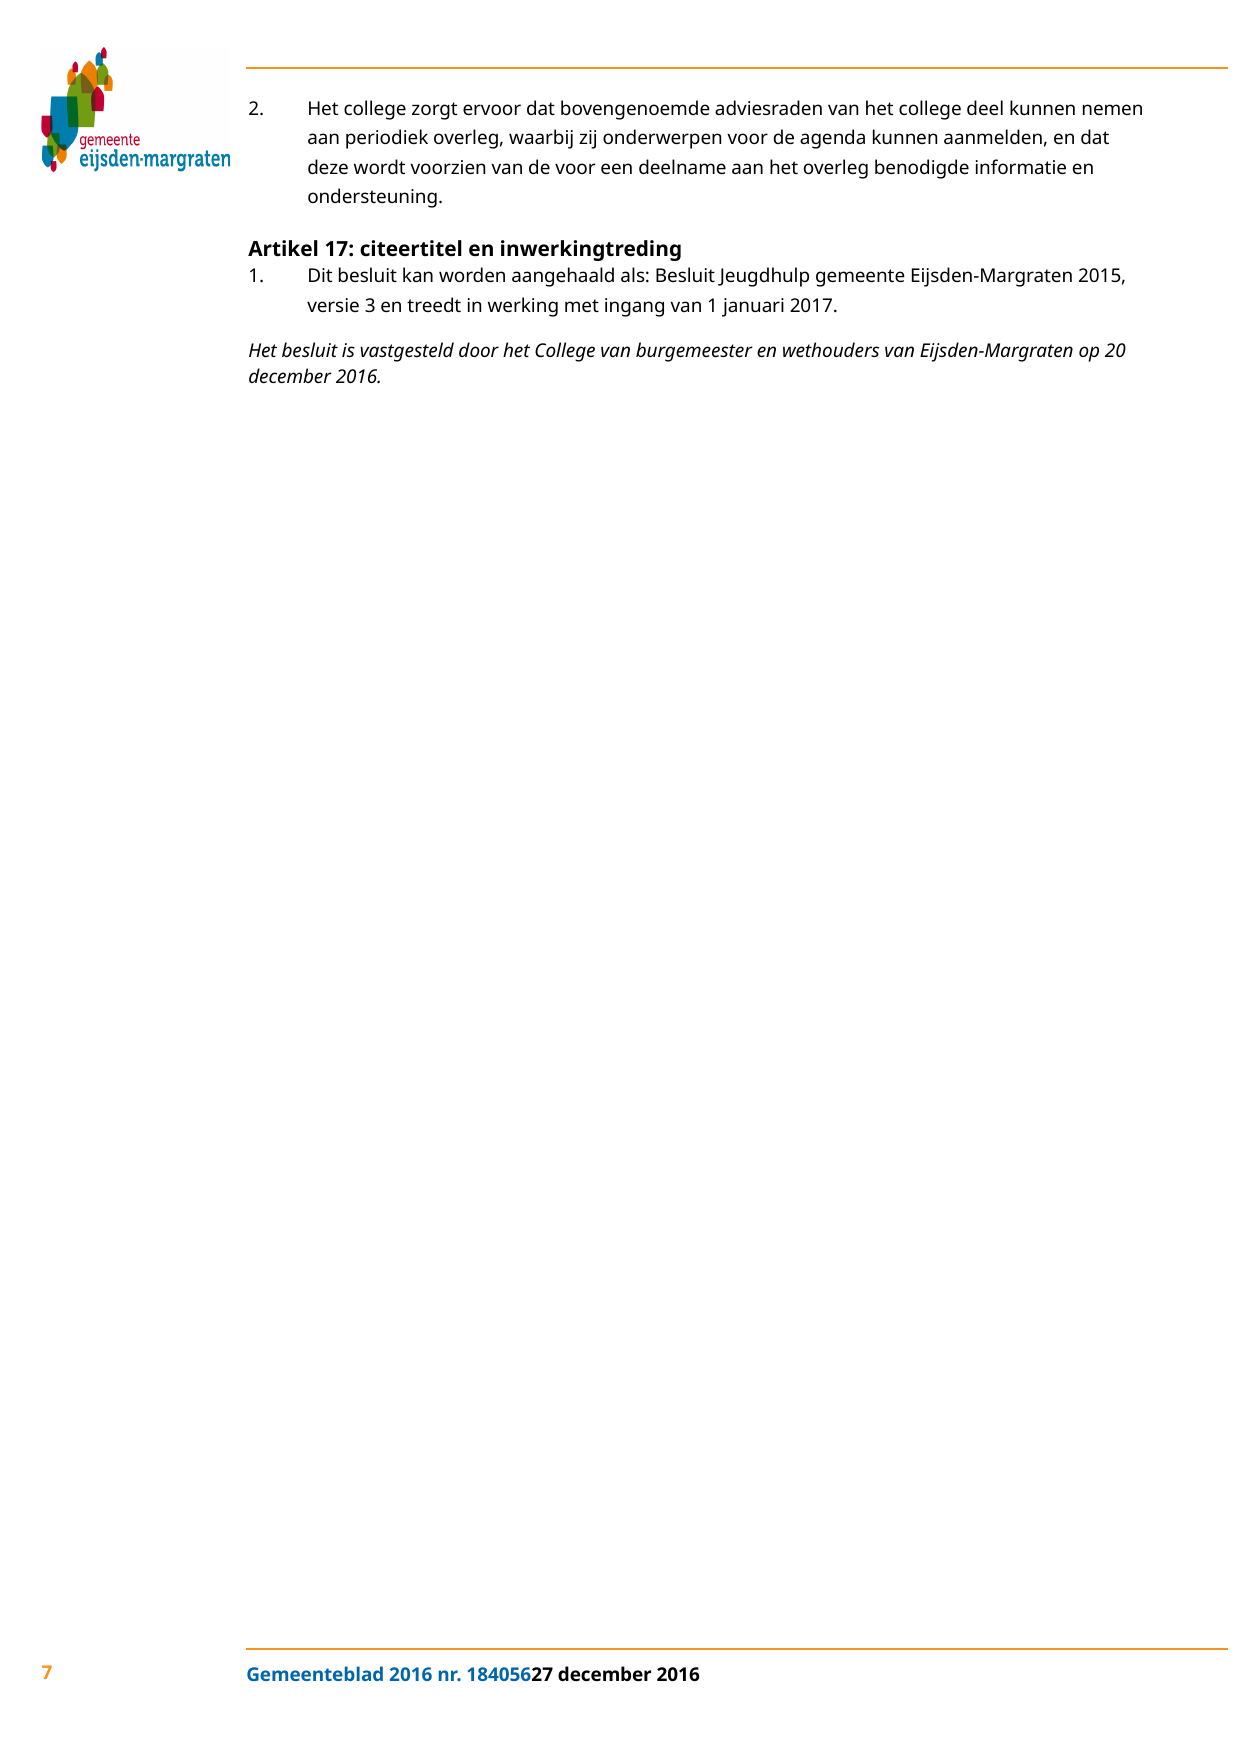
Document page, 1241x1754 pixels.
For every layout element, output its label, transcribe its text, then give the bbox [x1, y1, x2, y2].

list Dit besluit kan worden aangehaald als: Besluit Jeugdhulp gemeente Eijsden-Margraten 2015, versie 3 en treedt in werking met ingang van 1 januari 2017. [248, 262, 1152, 318]
text Artikel 17: citeertitel en inwerkingtreding [248, 234, 1152, 262]
text Het besluit is vastgesteld door het College van burgemeester en wethouders van Eijsden-Margraten op 20 december 2016. [248, 338, 1152, 389]
picture [41, 47, 231, 172]
list Het college zorgt ervoor dat bovengenoemde adviesraden van het college deel kunnen nemen aan periodiek overleg, waarbij zij onderwerpen voor de agenda kunnen aanmelden, en dat deze wordt voorzien van de voor een deelname aan het overleg benodigde informatie en ondersteuning. [248, 95, 1152, 209]
